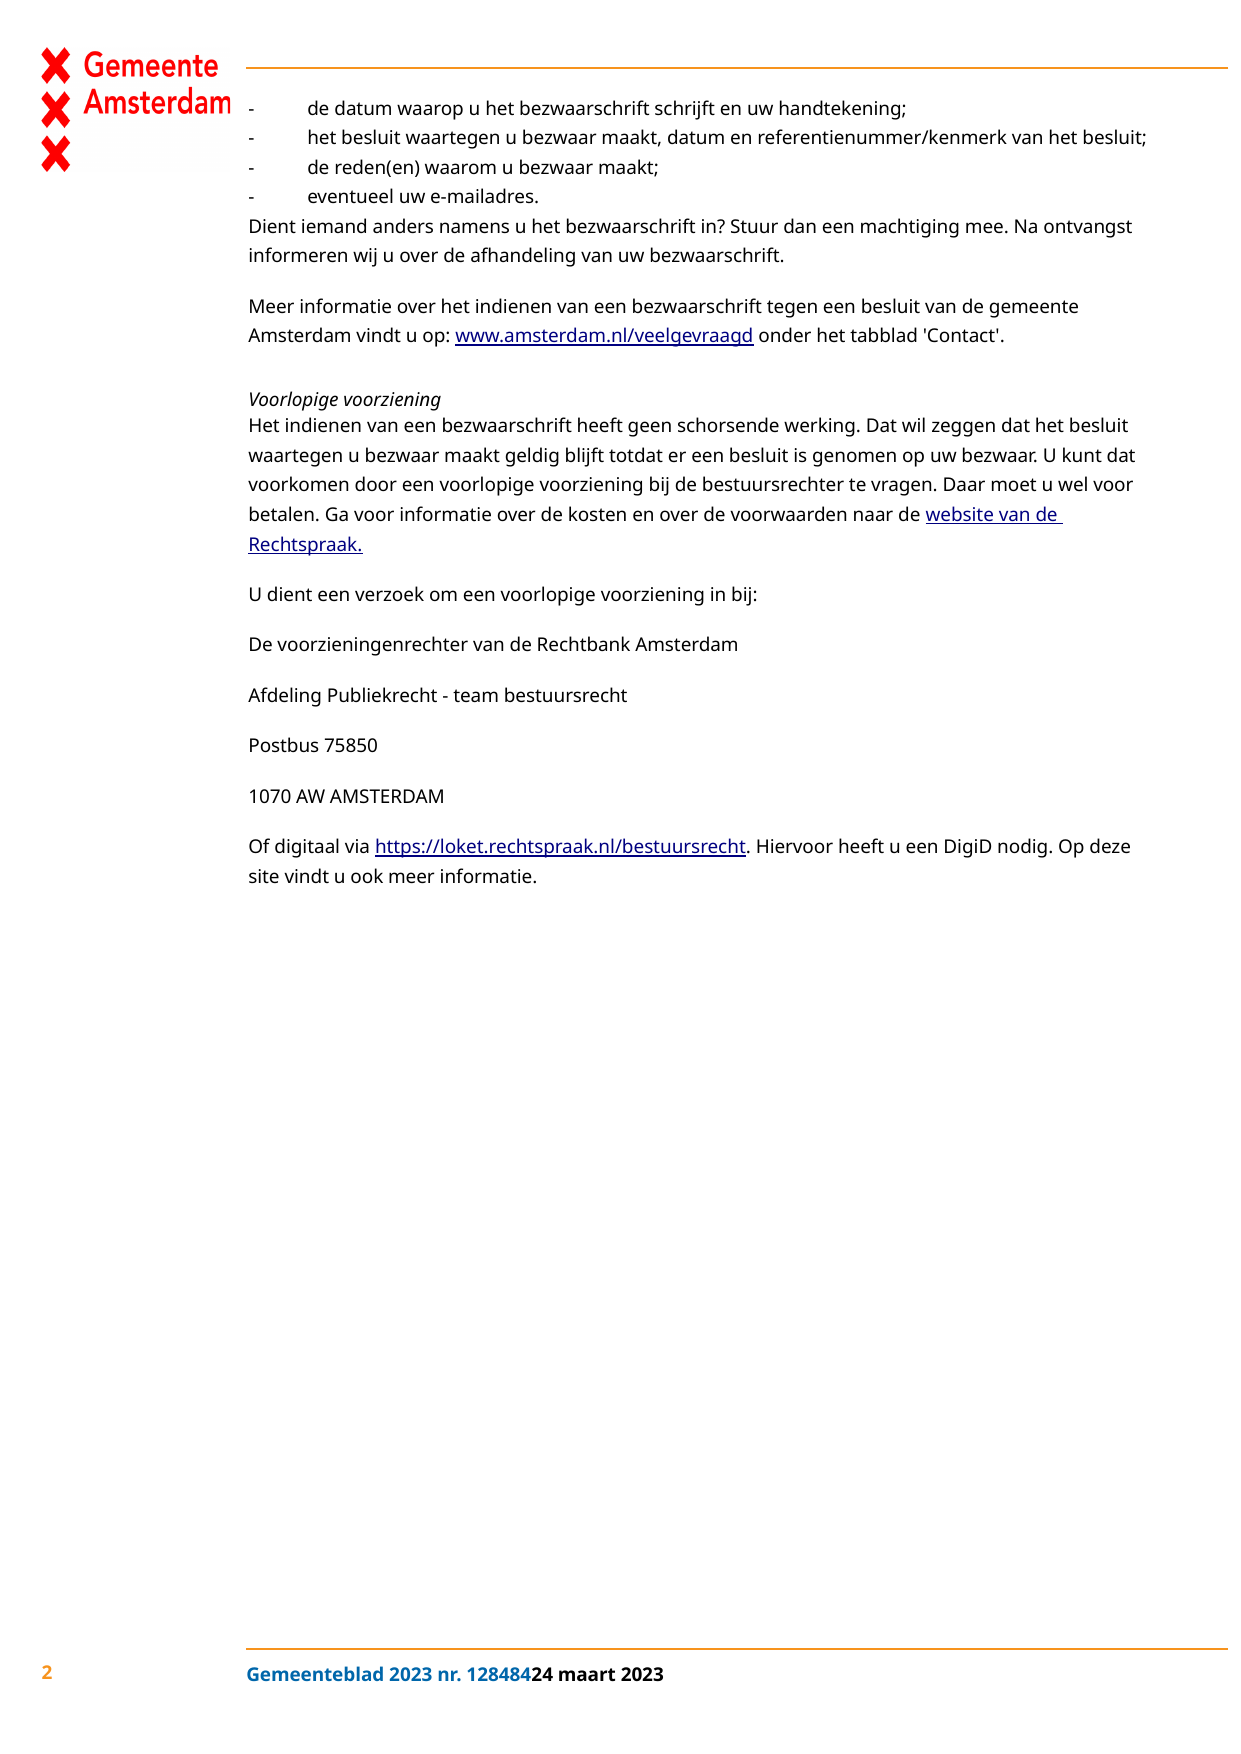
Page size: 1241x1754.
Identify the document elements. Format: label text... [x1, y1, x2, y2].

list de reden(en) waarom u bezwaar maakt; [248, 154, 1152, 180]
list het besluit waartegen u bezwaar maakt, datum en referentienummer/kenmerk van het besluit; [248, 124, 1152, 150]
list de datum waarop u het bezwaarschrift schrijft en uw handtekening; [248, 95, 1152, 121]
text U dient een verzoek om een voorlopige voorziening in bij: [248, 581, 1152, 607]
text Postbus 75850 [248, 732, 1152, 758]
list eventueel uw e-mailadres. [248, 183, 1152, 209]
picture [41, 47, 231, 172]
text Meer informatie over het indienen van een bezwaarschrift tegen een besluit van de gemeente Amsterdam vindt u op: www.amsterdam.nl/veelgevraagd onder het tabblad 'Contact'. [248, 293, 1152, 348]
text Het indienen van een bezwaarschrift heeft geen schorsende werking. Dat wil zeggen dat het besluit waartegen u bezwaar maakt geldig blijft totdat er een besluit is genomen op uw bezwaar. U kunt dat voorkomen door een voorlopige voorziening bij de bestuursrechter te vragen. Daar moet u wel voor betalen. Ga voor informatie over de kosten en over de voorwaarden naar de website van de Rechtspraak. [248, 412, 1152, 556]
text De voorzieningenrechter van de Rechtbank Amsterdam [248, 632, 1152, 657]
text Of digitaal via https://loket.rechtspraak.nl/bestuursrecht. Hiervoor heeft u een DigiD nodig. Op deze site vindt u ook meer informatie. [248, 833, 1152, 888]
text Dient iemand anders namens u het bezwaarschrift in? Stuur dan een machtiging mee. Na ontvangst informeren wij u over de afhandeling van uw bezwaarschrift. [248, 213, 1152, 268]
text 1070 AW AMSTERDAM [248, 783, 1152, 808]
text Afdeling Publiekrecht - team bestuursrecht [248, 682, 1152, 708]
text Voorlopige voorziening [248, 387, 1152, 412]
